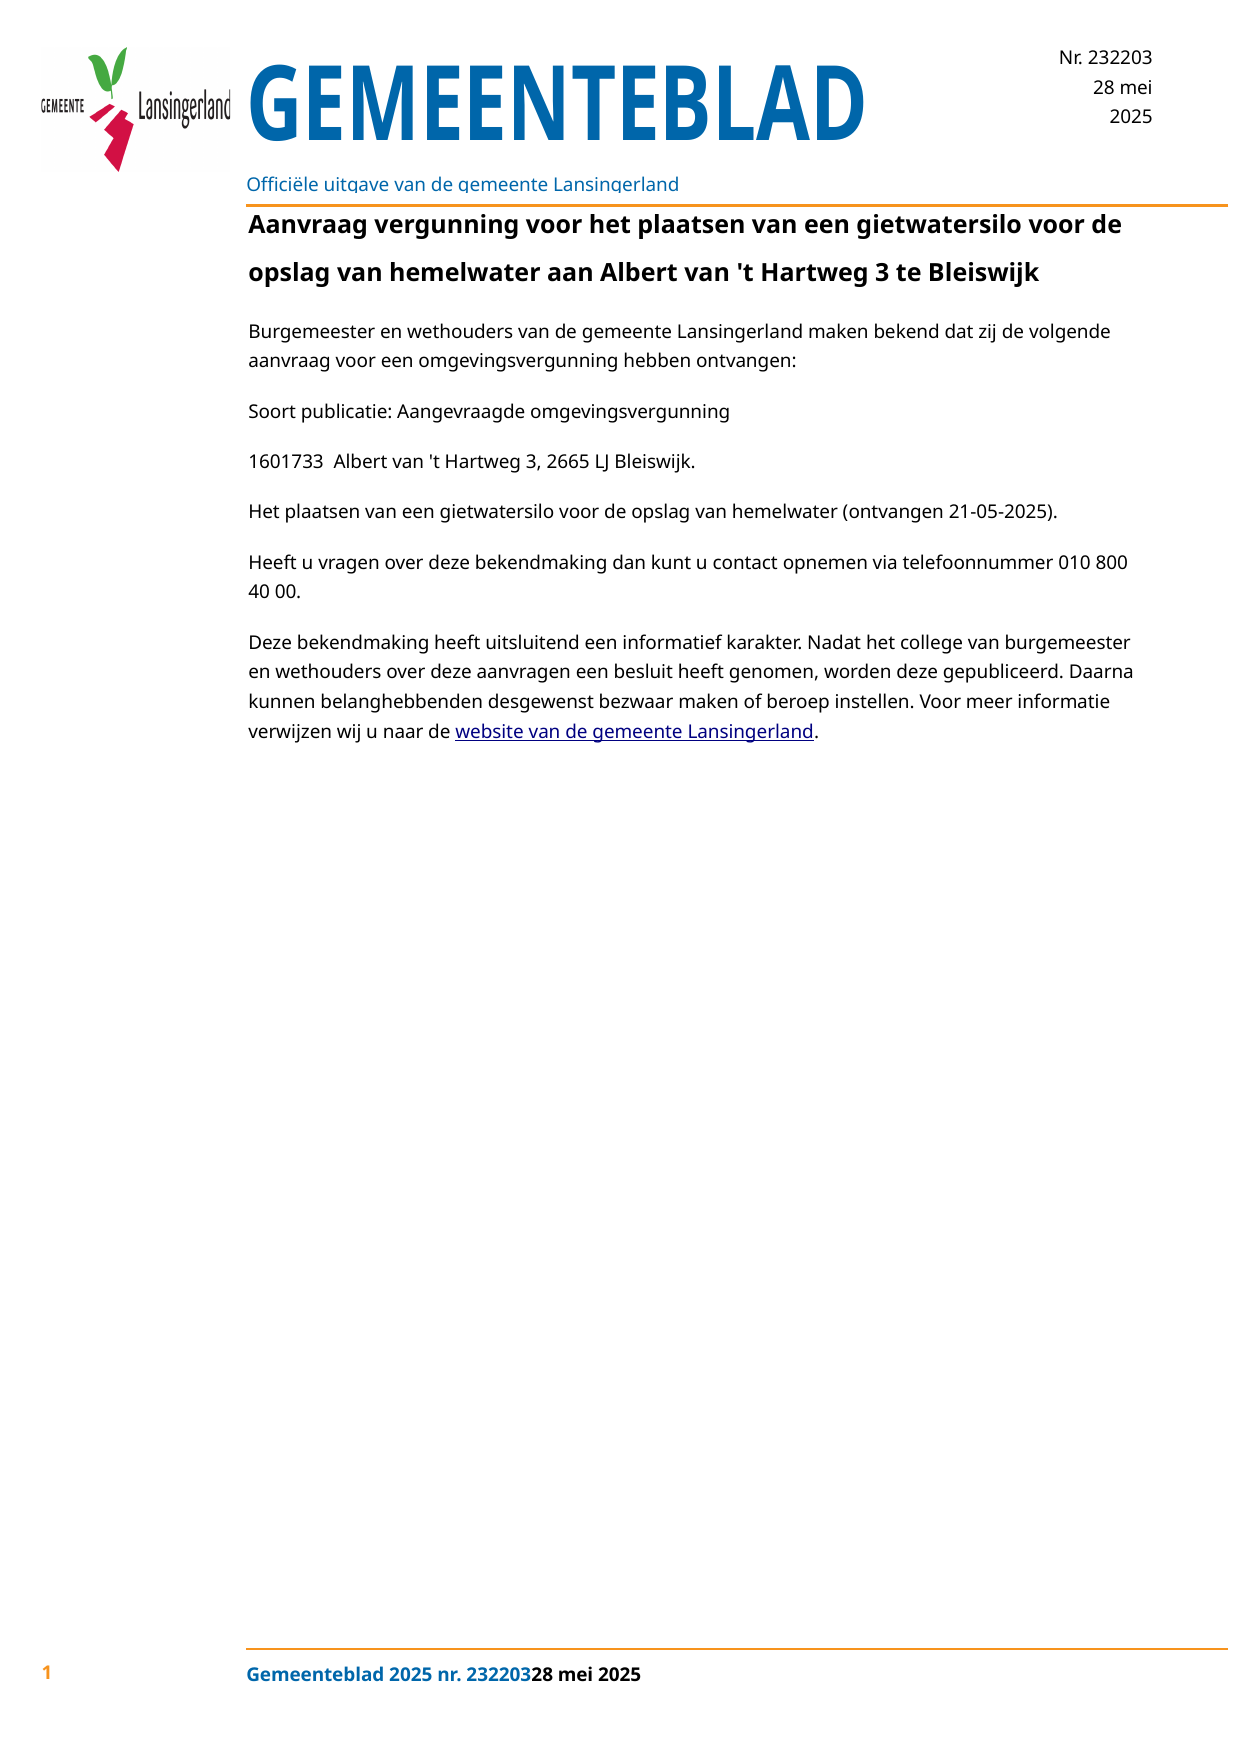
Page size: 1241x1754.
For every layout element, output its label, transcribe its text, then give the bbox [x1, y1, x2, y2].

text Het plaatsen van een gietwatersilo voor de opslag van hemelwater (ontvangen 21-05-2025). [248, 499, 1152, 524]
text 1601733 Albert van 't Hartweg 3, 2665 LJ Bleiswijk. [248, 448, 1152, 474]
text Soort publicatie: Aangevraagde omgevingsvergunning [248, 398, 1152, 424]
text Deze bekendmaking heeft uitsluitend een informatief karakter. Nadat het college van burgemeester en wethouders over deze aanvragen een besluit heeft genomen, worden deze gepubliceerd. Daarna kunnen belanghebbenden desgewenst bezwaar maken of beroep instellen. Voor meer informatie verwijzen wij u naar de website van de gemeente Lansingerland. [248, 629, 1152, 744]
picture [41, 47, 231, 172]
text Heeft u vragen over deze bekendmaking dan kunt u contact opnemen via telefoonnummer 010 800 40 00. [248, 549, 1152, 604]
text Aanvraag vergunning voor het plaatsen van een gietwatersilo voor de opslag van hemelwater aan Albert van 't Hartweg 3 te Bleiswijk [248, 207, 1152, 288]
text Burgemeester en wethouders van de gemeente Lansingerland maken bekend dat zij de volgende aanvraag voor een omgevingsvergunning hebben ontvangen: [248, 318, 1152, 373]
